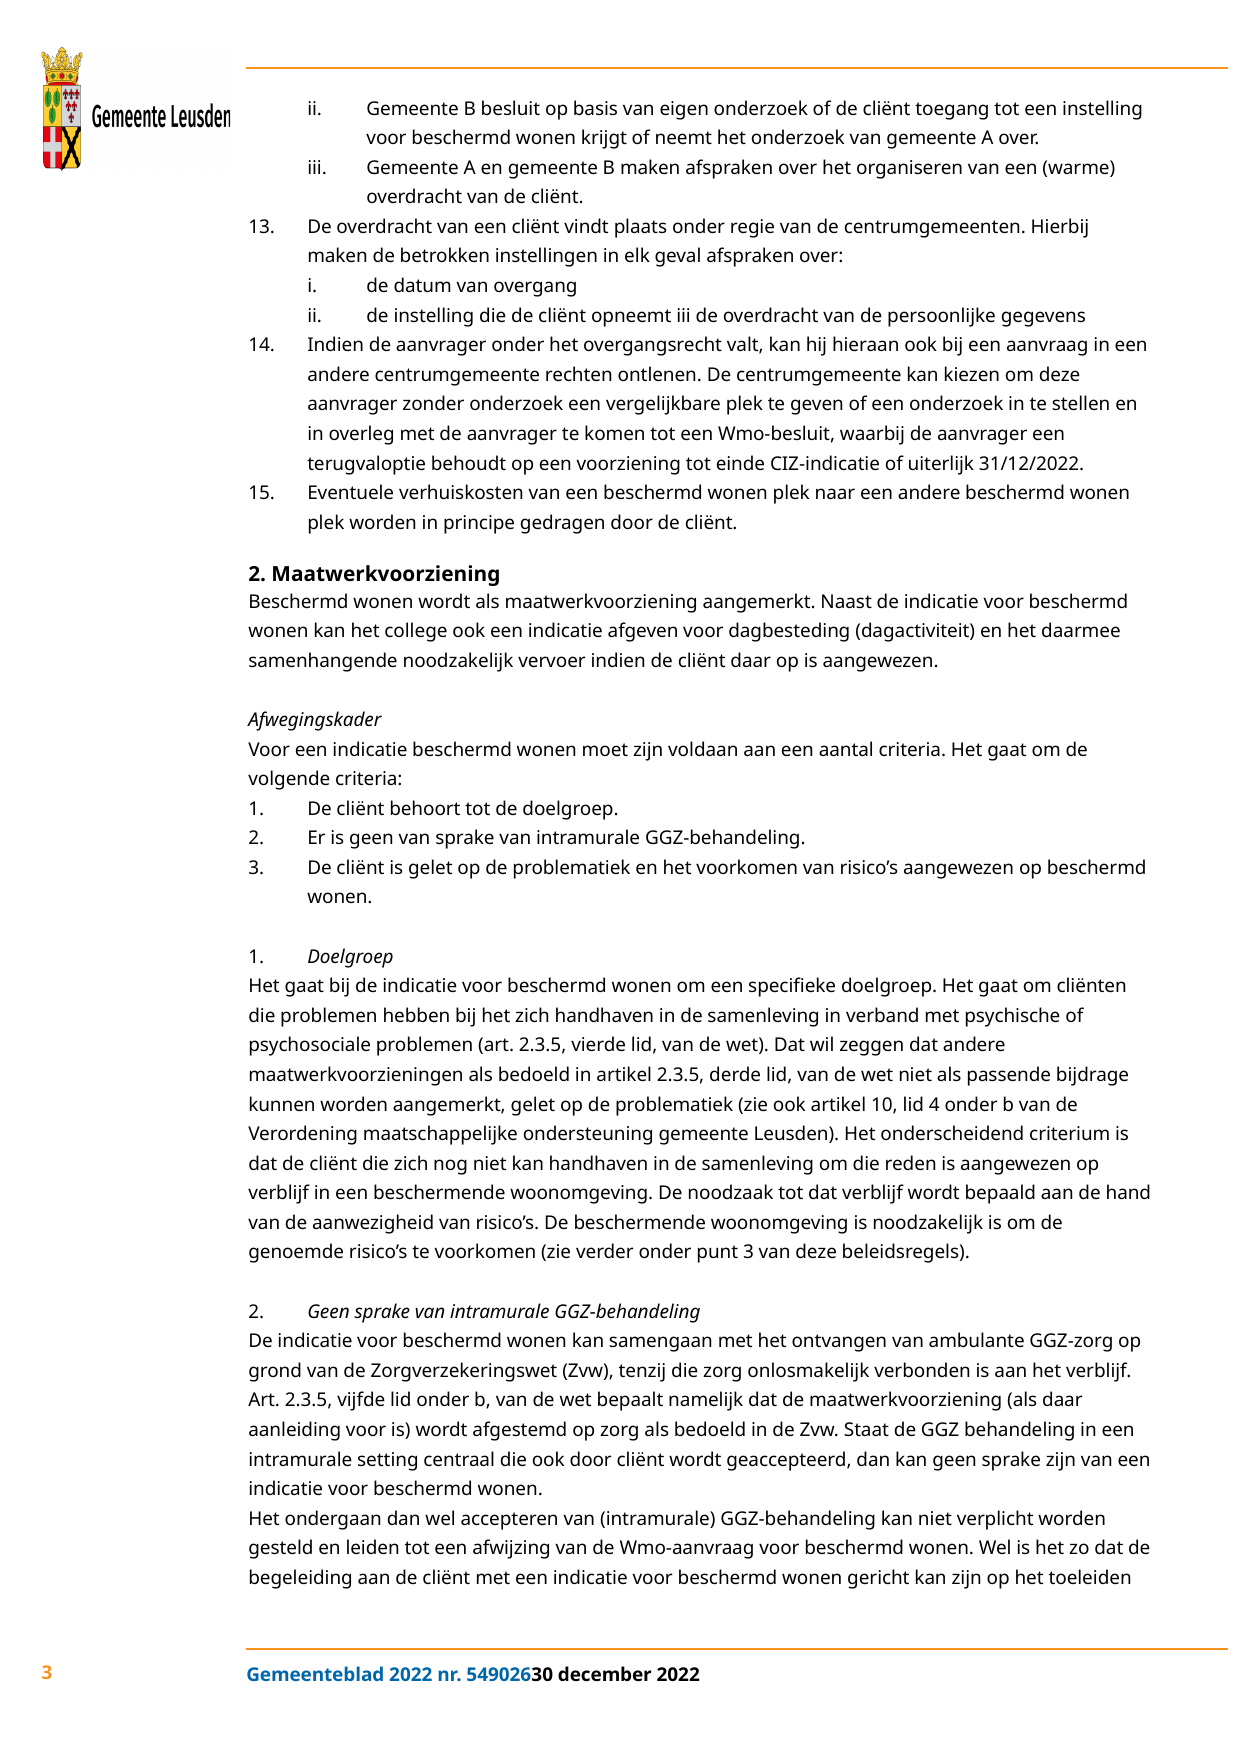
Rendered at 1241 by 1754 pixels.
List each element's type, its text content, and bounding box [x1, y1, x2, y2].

list Indien de aanvrager onder het overgangsrecht valt, kan hij hieraan ook bij een aanvraag in een andere centrumgemeente rechten ontlenen. De centrumgemeente kan kiezen om deze aanvrager zonder onderzoek een vergelijkbare plek te geven of een onderzoek in te stellen en in overleg met de aanvrager te komen tot een Wmo-besluit, waarbij de aanvrager een terugvaloptie behoudt op een voorziening tot einde CIZ-indicatie of uiterlijk 31/12/2022. [248, 331, 1152, 476]
list Geen sprake van intramurale GGZ-behandeling [248, 1298, 1152, 1323]
text Beschermd wonen wordt als maatwerkvoorziening aangemerkt. Naast de indicatie voor beschermd wonen kan het college ook een indicatie afgeven voor dagbesteding (dagactiviteit) en het daarmee samenhangende noodzakelijk vervoer indien de cliënt daar op is aangewezen. [248, 588, 1152, 673]
text Voor een indicatie beschermd wonen moet zijn voldaan aan een aantal criteria. Het gaat om de volgende criteria: [248, 736, 1152, 791]
text De indicatie voor beschermd wonen kan samengaan met het ontvangen van ambulante GGZ-zorg op grond van de Zorgverzekeringswet (Zvw), tenzij die zorg onlosmakelijk verbonden is aan het verblijf. Art. 2.3.5, vijfde lid onder b, van de wet bepaalt namelijk dat de maatwerkvoorziening (als daar aanleiding voor is) wordt afgestemd op zorg als bedoeld in de Zvw. Staat de GGZ behandeling in een intramurale setting centraal die ook door cliënt wordt geaccepteerd, dan kan geen sprake zijn van een indicatie voor beschermd wonen. [248, 1327, 1152, 1501]
list Gemeente B besluit op basis van eigen onderzoek of de cliënt toegang tot een instelling voor beschermd wonen krijgt of neemt het onderzoek van gemeente A over. [307, 95, 1152, 150]
text 2. Maatwerkvoorziening [248, 559, 1152, 588]
text Het ondergaan dan wel accepteren van (intramurale) GGZ-behandeling kan niet verplicht worden gesteld en leiden tot een afwijzing van de Wmo-aanvraag voor beschermd wonen. Wel is het zo dat de begeleiding aan de cliënt met een indicatie voor beschermd wonen gericht kan zijn op het toeleiden [248, 1505, 1152, 1590]
list Doelgroep [248, 943, 1152, 968]
list de instelling die de cliënt opneemt iii de overdracht van de persoonlijke gegevens [307, 302, 1152, 328]
list De overdracht van een cliënt vindt plaats onder regie van de centrumgemeenten. Hierbij maken de betrokken instellingen in elk geval afspraken over: [248, 213, 1152, 268]
list De cliënt behoort tot de doelgroep. [248, 795, 1152, 821]
text Het gaat bij de indicatie voor beschermd wonen om een specifieke doelgroep. Het gaat om cliënten die problemen hebben bij het zich handhaven in de samenleving in verband met psychische of psychosociale problemen (art. 2.3.5, vierde lid, van de wet). Dat wil zeggen dat andere maatwerkvoorzieningen als bedoeld in artikel 2.3.5, derde lid, van de wet niet als passende bijdrage kunnen worden aangemerkt, gelet op de problematiek (zie ook artikel 10, lid 4 onder b van de Verordening maatschappelijke ondersteuning gemeente Leusden). Het onderscheidend criterium is dat de cliënt die zich nog niet kan handhaven in de samenleving om die reden is aangewezen op verblijf in een beschermende woonomgeving. De noodzaak tot dat verblijf wordt bepaald aan de hand van de aanwezigheid van risico’s. De beschermende woonomgeving is noodzakelijk is om de genoemde risico’s te voorkomen (zie verder onder punt 3 van deze beleidsregels). [248, 972, 1152, 1264]
text Afwegingskader [248, 706, 1152, 732]
list Eventuele verhuiskosten van een beschermd wonen plek naar een andere beschermd wonen plek worden in principe gedragen door de cliënt. [248, 479, 1152, 535]
picture [41, 47, 231, 172]
list Gemeente A en gemeente B maken afspraken over het organiseren van een (warme) overdracht van de cliënt. [307, 154, 1152, 209]
list Er is geen van sprake van intramurale GGZ-behandeling. [248, 824, 1152, 850]
list de datum van overgang [307, 272, 1152, 298]
list De cliënt is gelet op de problematiek en het voorkomen van risico’s aangewezen op beschermd wonen. [248, 854, 1152, 909]
